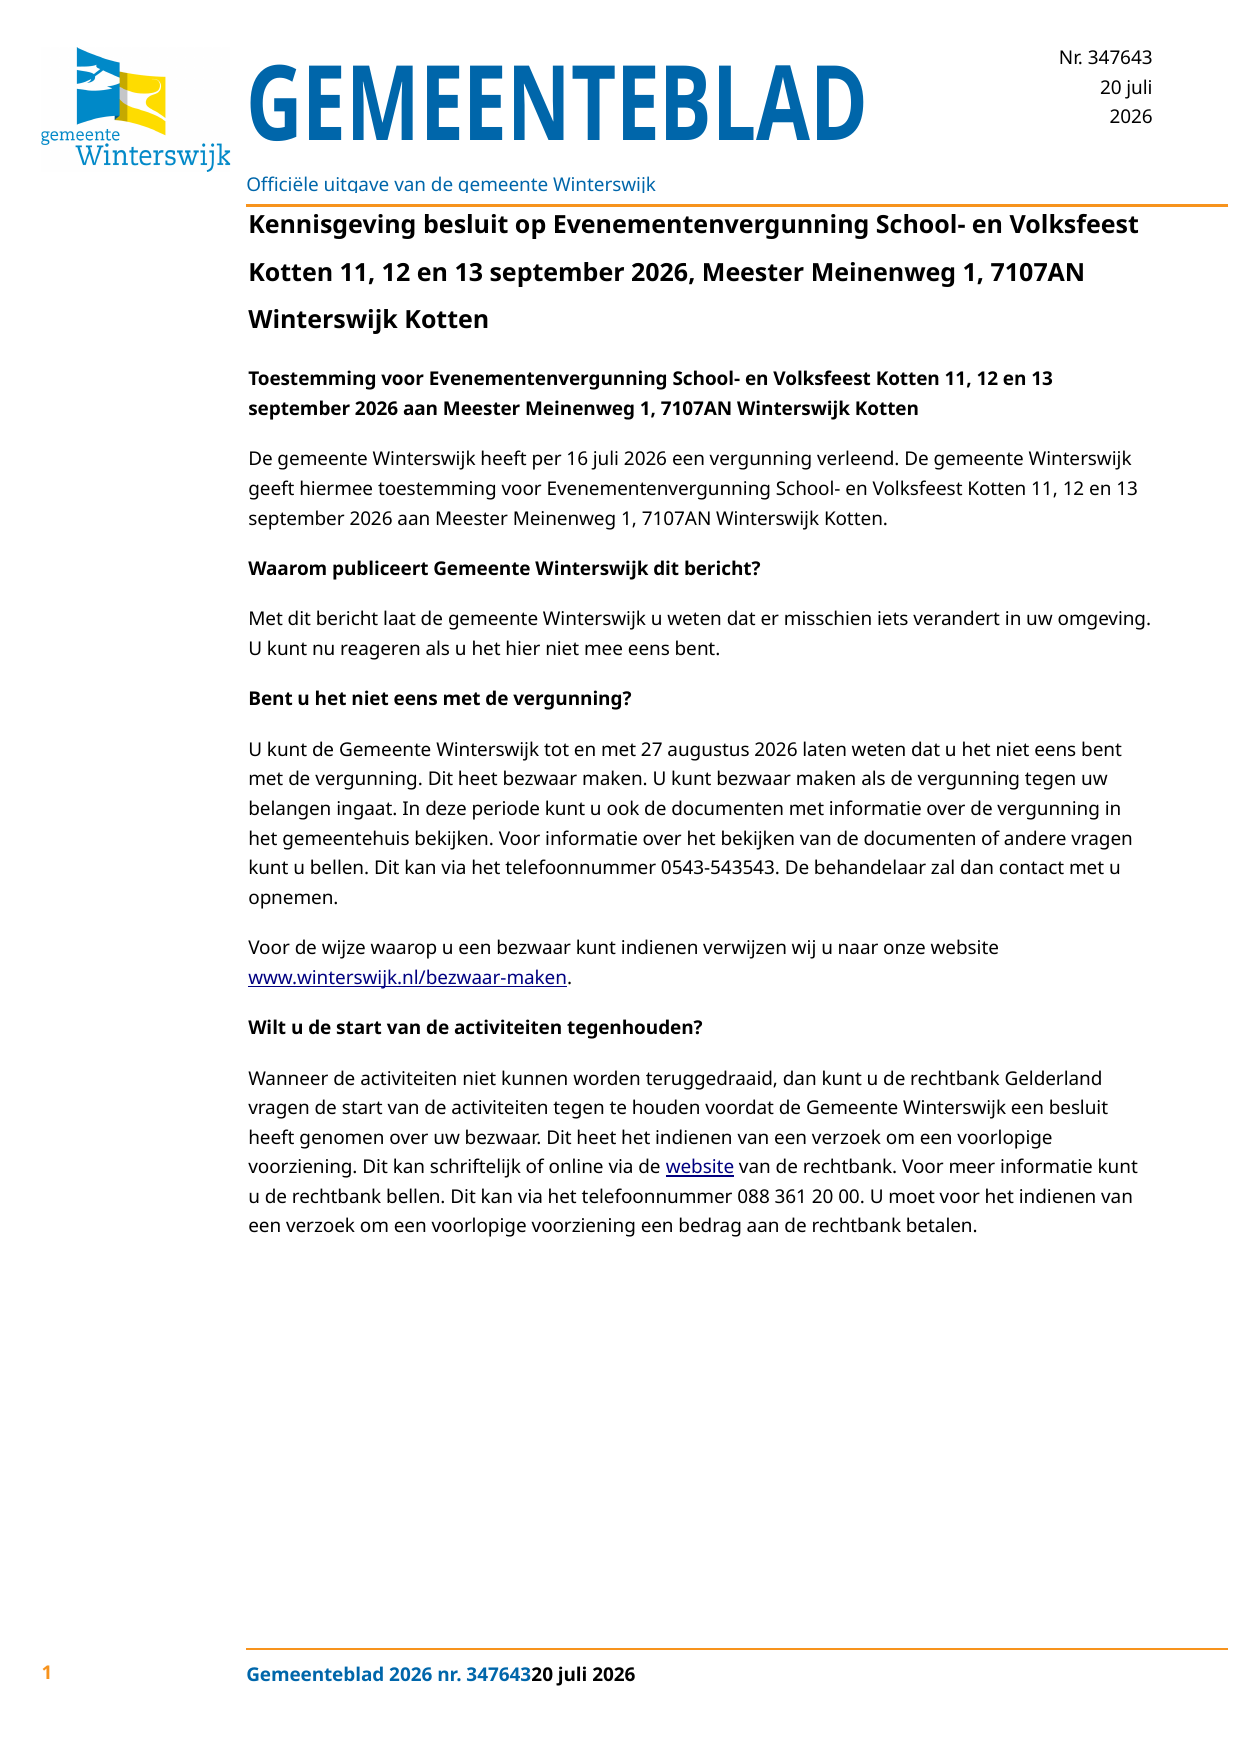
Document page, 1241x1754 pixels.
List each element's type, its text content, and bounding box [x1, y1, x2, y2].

text Voor de wijze waarop u een bezwaar kunt indienen verwijzen wij u naar onze website www.winterswijk.nl/bezwaar-maken. [248, 934, 1152, 989]
text Wanneer de activiteiten niet kunnen worden teruggedraaid, dan kunt u de rechtbank Gelderland vragen de start van de activiteiten tegen te houden voordat de Gemeente Winterswijk een besluit heeft genomen over uw bezwaar. Dit heet het indienen van een verzoek om een voorlopige voorziening. Dit kan schriftelijk of online via de website van de rechtbank. Voor meer informatie kunt u de rechtbank bellen. Dit kan via het telefoonnummer 088 361 20 00. U moet voor het indienen van een verzoek om een voorlopige voorziening een bedrag aan de rechtbank betalen. [248, 1065, 1152, 1238]
picture [225, 153, 231, 162]
text U kunt de Gemeente Winterswijk tot en met 27 augustus 2026 laten weten dat u het niet eens bent met de vergunning. Dit heet bezwaar maken. U kunt bezwaar maken als de vergunning tegen uw belangen ingaat. In deze periode kunt u ook de documenten met informatie over de vergunning in het gemeentehuis bekijken. Voor informatie over het bekijken van de documenten of andere vragen kunt u bellen. Dit kan via het telefoonnummer 0543-543543. De behandelaar zal dan contact met u opnemen. [248, 736, 1152, 909]
text Toestemming voor Evenementenvergunning School- en Volksfeest Kotten 11, 12 en 13 september 2026 aan Meester Meinenweg 1, 7107AN Winterswijk Kotten [248, 366, 1152, 421]
text Wilt u de start van de activiteiten tegenhouden? [248, 1014, 1152, 1040]
text Kennisgeving besluit op Evenementenvergunning School- en Volksfeest Kotten 11, 12 en 13 september 2026, Meester Meinenweg 1, 7107AN Winterswijk Kotten [248, 207, 1152, 336]
text Waarom publiceert Gemeente Winterswijk dit bericht? [248, 555, 1152, 581]
text Met dit bericht laat de gemeente Winterswijk u weten dat er misschien iets verandert in uw omgeving. U kunt nu reageren als u het hier niet mee eens bent. [248, 606, 1152, 661]
text Bent u het niet eens met de vergunning? [248, 686, 1152, 711]
picture [41, 47, 231, 172]
text De gemeente Winterswijk heeft per 16 juli 2026 een vergunning verleend. De gemeente Winterswijk geeft hiermee toestemming voor Evenementenvergunning School- en Volksfeest Kotten 11, 12 en 13 september 2026 aan Meester Meinenweg 1, 7107AN Winterswijk Kotten. [248, 446, 1152, 530]
